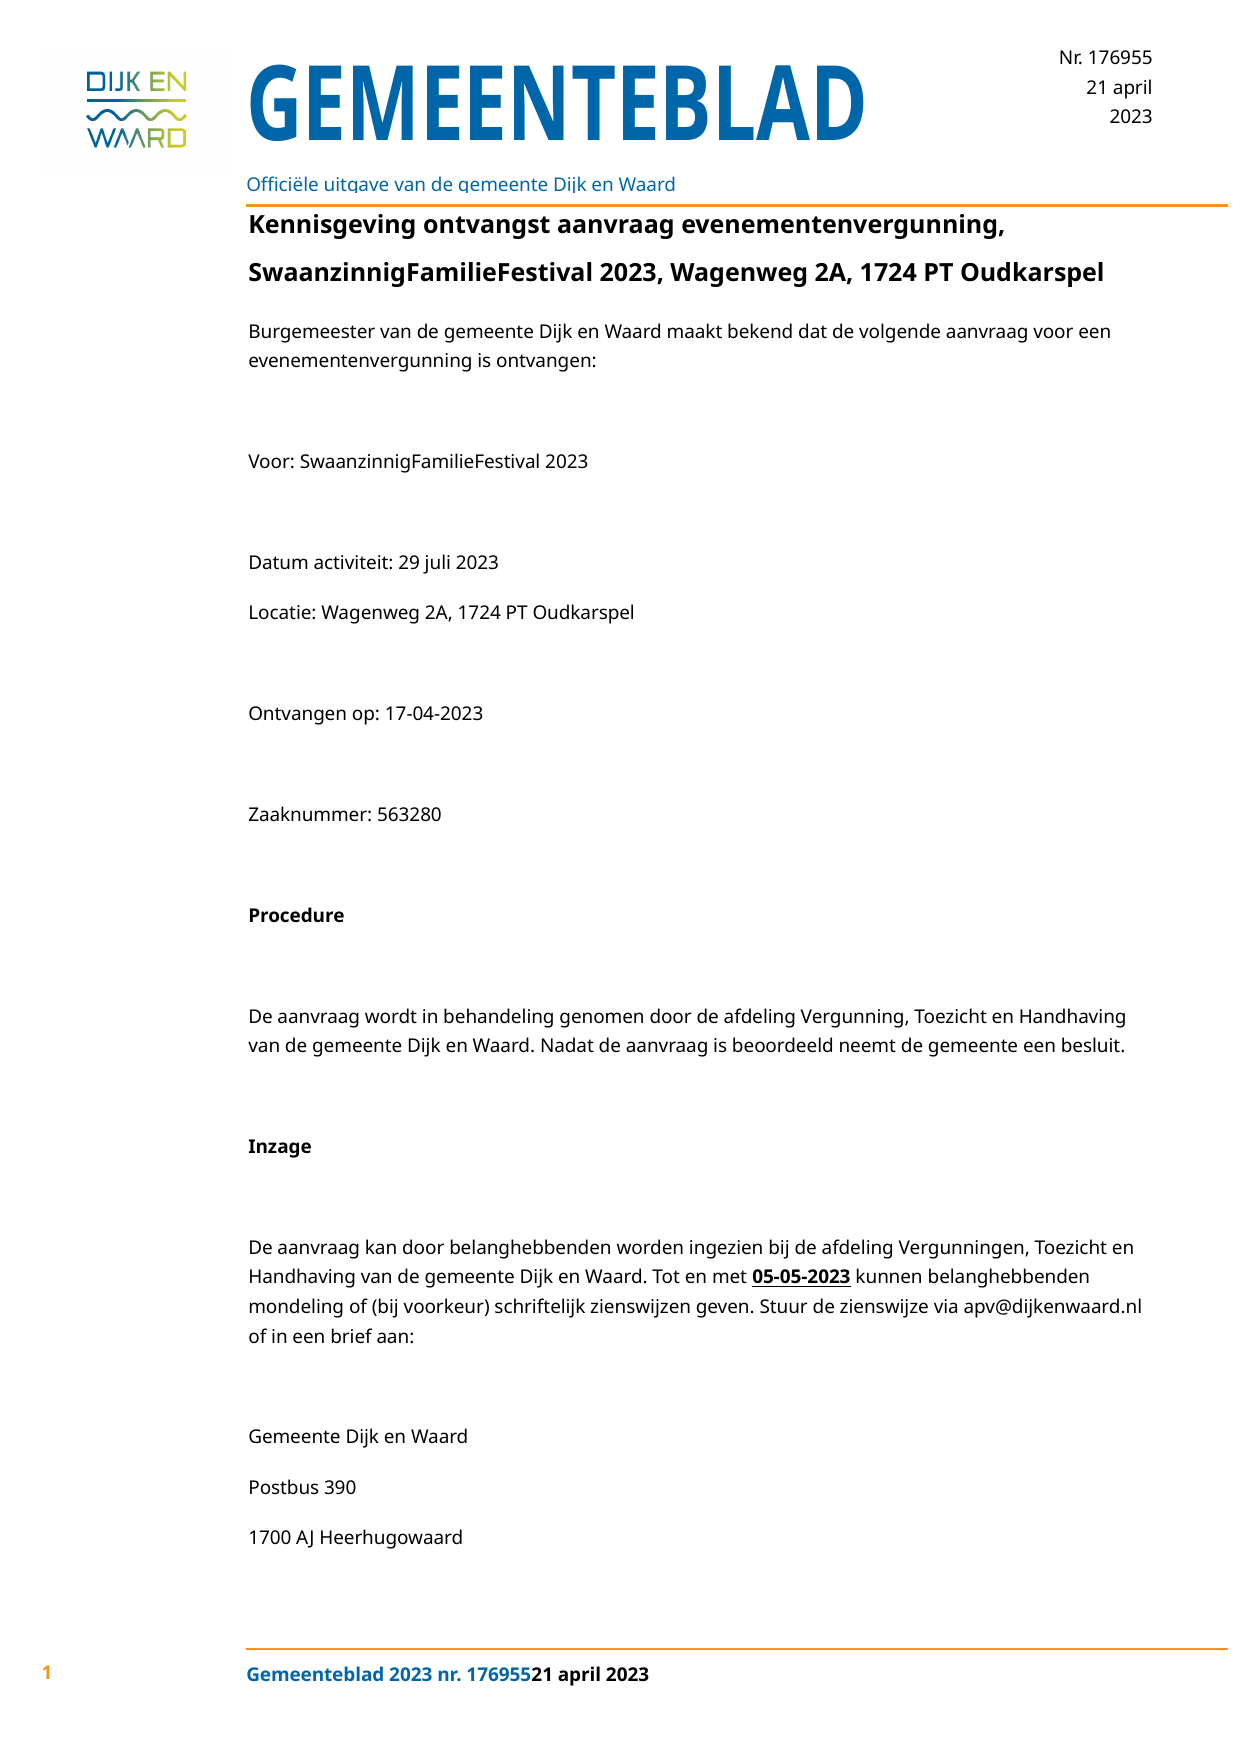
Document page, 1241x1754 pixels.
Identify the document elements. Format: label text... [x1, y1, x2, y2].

text Datum activiteit: 29 juli 2023 [248, 549, 1152, 575]
text Voor: SwaanzinnigFamilieFestival 2023 [248, 448, 1152, 474]
text Kennisgeving ontvangst aanvraag evenementenvergunning, SwaanzinnigFamilieFestival 2023, Wagenweg 2A, 1724 PT Oudkarspel [248, 207, 1152, 288]
text Postbus 390 [248, 1474, 1152, 1500]
text De aanvraag wordt in behandeling genomen door de afdeling Vergunning, Toezicht en Handhaving van de gemeente Dijk en Waard. Nadat de aanvraag is beoordeeld neemt de gemeente een besluit. [248, 1003, 1152, 1058]
text Procedure [248, 902, 1152, 928]
text Burgemeester van de gemeente Dijk en Waard maakt bekend dat de volgende aanvraag voor een evenementenvergunning is ontvangen: [248, 318, 1152, 373]
text Gemeente Dijk en Waard [248, 1424, 1152, 1449]
text De aanvraag kan door belanghebbenden worden ingezien bij de afdeling Vergunningen, Toezicht en Handhaving van de gemeente Dijk en Waard. Tot en met 05-05-2023 kunnen belanghebbenden mondeling of (bij voorkeur) schriftelijk zienswijzen geven. Stuur de zienswijze via apv@dijkenwaard.nl of in een brief aan: [248, 1234, 1152, 1349]
text Ontvangen op: 17-04-2023 [248, 700, 1152, 726]
text 1700 AJ Heerhugowaard [248, 1524, 1152, 1550]
text Locatie: Wagenweg 2A, 1724 PT Oudkarspel [248, 599, 1152, 625]
text Zaaknummer: 563280 [248, 801, 1152, 827]
picture [41, 47, 231, 172]
text Inzage [248, 1133, 1152, 1159]
